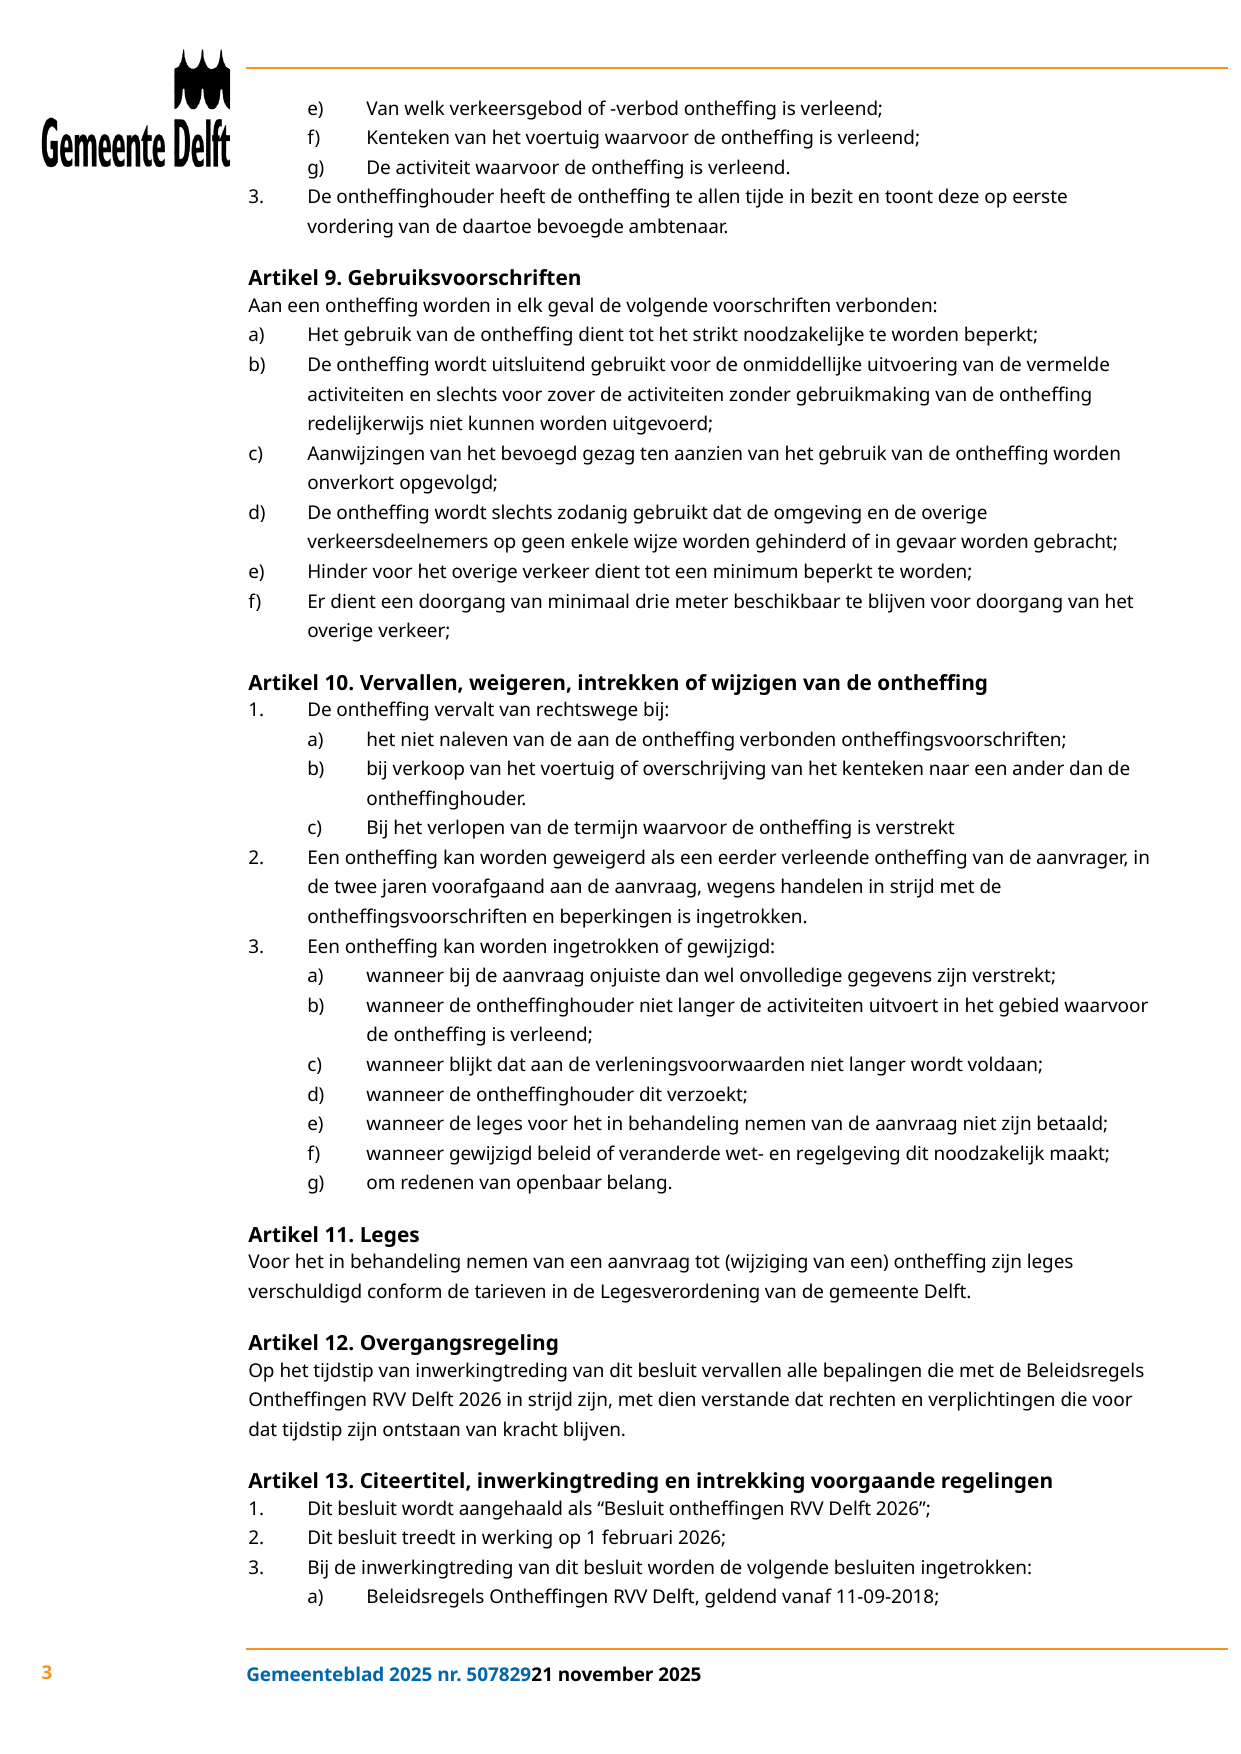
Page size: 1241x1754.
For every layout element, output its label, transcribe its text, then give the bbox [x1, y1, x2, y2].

list bij verkoop van het voertuig of overschrijving van het kenteken naar een ander dan de ontheffinghouder. [307, 755, 1152, 811]
list Dit besluit treedt in werking op 1 februari 2026; [248, 1524, 1152, 1550]
list het niet naleven van de aan de ontheffing verbonden ontheffingsvoorschriften; [307, 726, 1152, 752]
list Bij de inwerkingtreding van dit besluit worden de volgende besluiten ingetrokken: [248, 1554, 1152, 1580]
text Artikel 13. Citeertitel, inwerkingtreding en intrekking voorgaande regelingen [248, 1466, 1152, 1495]
list Beleidsregels Ontheffingen RVV Delft, geldend vanaf 11-09-2018; [307, 1584, 1152, 1609]
list wanneer gewijzigd beleid of veranderde wet- en regelgeving dit noodzakelijk maakt; [307, 1140, 1152, 1166]
list wanneer blijkt dat aan de verleningsvoorwaarden niet langer wordt voldaan; [307, 1051, 1152, 1077]
list wanneer de ontheffinghouder dit verzoekt; [307, 1081, 1152, 1107]
list wanneer bij de aanvraag onjuiste dan wel onvolledige gegevens zijn verstrekt; [307, 962, 1152, 988]
list Aanwijzingen van het bevoegd gezag ten aanzien van het gebruik van de ontheffing worden onverkort opgevolgd; [248, 440, 1152, 495]
list Kenteken van het voertuig waarvoor de ontheffing is verleend; [307, 124, 1152, 150]
list om redenen van openbaar belang. [307, 1169, 1152, 1195]
list De activiteit waarvoor de ontheffing is verleend. [307, 154, 1152, 180]
text Artikel 12. Overgangsregeling [248, 1328, 1152, 1357]
text Aan een ontheffing worden in elk geval de volgende voorschriften verbonden: [248, 292, 1152, 318]
picture [41, 47, 231, 172]
text Artikel 11. Leges [248, 1220, 1152, 1248]
list Dit besluit wordt aangehaald als “Besluit ontheffingen RVV Delft 2026”; [248, 1495, 1152, 1521]
list Bij het verlopen van de termijn waarvoor de ontheffing is verstrekt [307, 814, 1152, 840]
list wanneer de ontheffinghouder niet langer de activiteiten uitvoert in het gebied waarvoor de ontheffing is verleend; [307, 992, 1152, 1047]
list Het gebruik van de ontheffing dient tot het strikt noodzakelijke te worden beperkt; [248, 322, 1152, 347]
list Een ontheffing kan worden geweigerd als een eerder verleende ontheffing van de aanvrager, in de twee jaren voorafgaand aan de aanvraag, wegens handelen in strijd met de ontheffingsvoorschriften en beperkingen is ingetrokken. [248, 844, 1152, 929]
text Artikel 10. Vervallen, weigeren, intrekken of wijzigen van de ontheffing [248, 668, 1152, 696]
list De ontheffing wordt slechts zodanig gebruikt dat de omgeving en de overige verkeersdeelnemers op geen enkele wijze worden gehinderd of in gevaar worden gebracht; [248, 499, 1152, 554]
list Een ontheffing kan worden ingetrokken of gewijzigd: [248, 933, 1152, 959]
list De ontheffing wordt uitsluitend gebruikt voor de onmiddellijke uitvoering van de vermelde activiteiten en slechts voor zover de activiteiten zonder gebruikmaking van de ontheffing redelijkerwijs niet kunnen worden uitgevoerd; [248, 351, 1152, 436]
text Op het tijdstip van inwerkingtreding van dit besluit vervallen alle bepalingen die met de Beleidsregels Ontheffingen RVV Delft 2026 in strijd zijn, met dien verstande dat rechten en verplichtingen die voor dat tijdstip zijn ontstaan van kracht blijven. [248, 1357, 1152, 1442]
list De ontheffing vervalt van rechtswege bij: [248, 696, 1152, 722]
text Artikel 9. Gebruiksvoorschriften [248, 263, 1152, 292]
list wanneer de leges voor het in behandeling nemen van de aanvraag niet zijn betaald; [307, 1110, 1152, 1136]
list Hinder voor het overige verkeer dient tot een minimum beperkt te worden; [248, 558, 1152, 584]
list Er dient een doorgang van minimaal drie meter beschikbaar te blijven voor doorgang van het overige verkeer; [248, 588, 1152, 643]
list De ontheffinghouder heeft de ontheffing te allen tijde in bezit en toont deze op eerste vordering van de daartoe bevoegde ambtenaar. [248, 183, 1152, 239]
list Van welk verkeersgebod of -verbod ontheffing is verleend; [307, 95, 1152, 121]
text Voor het in behandeling nemen van een aanvraag tot (wijziging van een) ontheffing zijn leges verschuldigd conform de tarieven in de Legesverordening van de gemeente Delft. [248, 1248, 1152, 1304]
